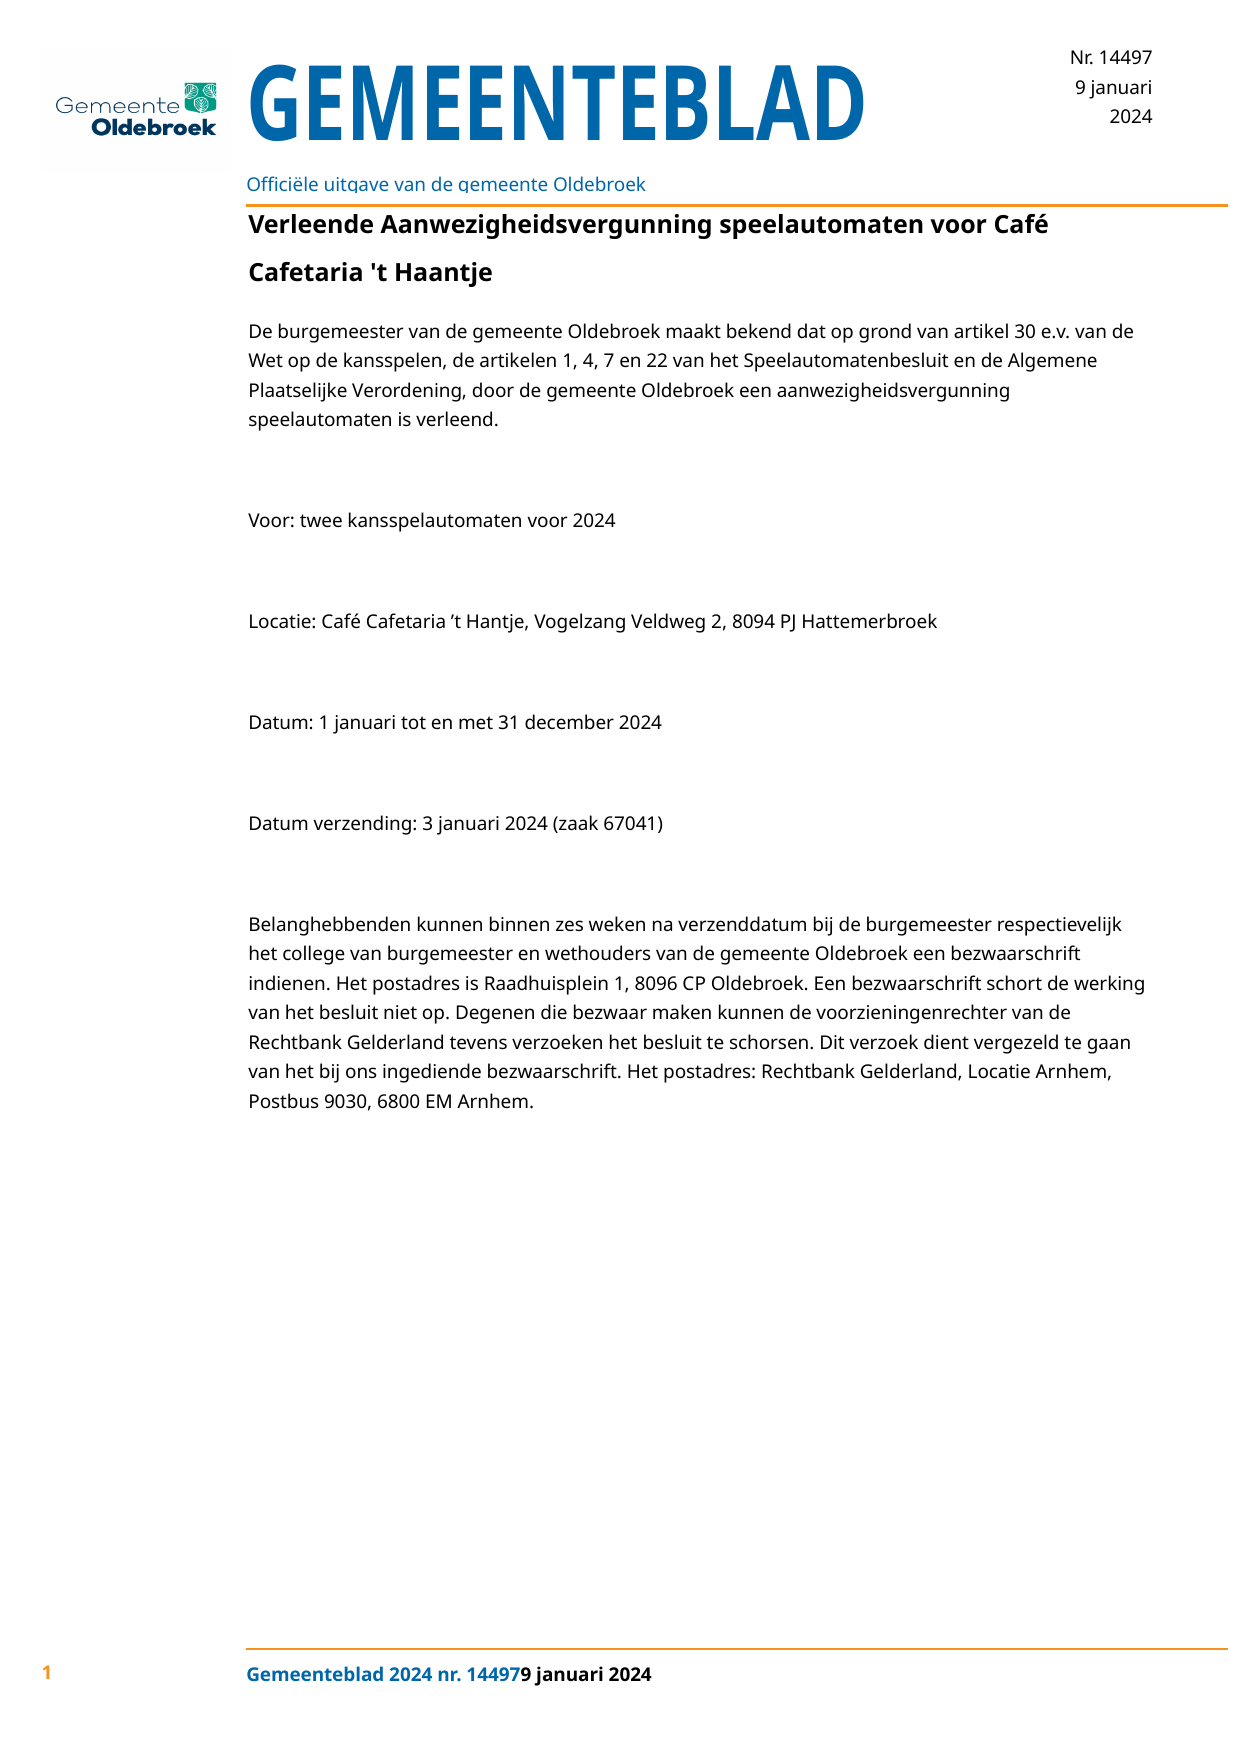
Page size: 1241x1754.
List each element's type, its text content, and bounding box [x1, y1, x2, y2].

text Voor: twee kansspelautomaten voor 2024 [248, 507, 1152, 533]
picture [41, 47, 231, 172]
text Belanghebbenden kunnen binnen zes weken na verzenddatum bij de burgemeester respectievelijk het college van burgemeester en wethouders van de gemeente Oldebroek een bezwaarschrift indienen. Het postadres is Raadhuisplein 1, 8096 CP Oldebroek. Een bezwaarschrift schort de werking van het besluit niet op. Degenen die bezwaar maken kunnen de voorzieningenrechter van de Rechtbank Gelderland tevens verzoeken het besluit te schorsen. Dit verzoek dient vergezeld te gaan van het bij ons ingediende bezwaarschrift. Het postadres: Rechtbank Gelderland, Locatie Arnhem, Postbus 9030, 6800 EM Arnhem. [248, 911, 1152, 1114]
text Datum: 1 januari tot en met 31 december 2024 [248, 709, 1152, 735]
text Datum verzending: 3 januari 2024 (zaak 67041) [248, 810, 1152, 836]
text Verleende Aanwezigheidsvergunning speelautomaten voor Café Cafetaria 't Haantje [248, 207, 1152, 288]
text Locatie: Café Cafetaria ’t Hantje, Vogelzang Veldweg 2, 8094 PJ Hattemerbroek [248, 608, 1152, 634]
text De burgemeester van de gemeente Oldebroek maakt bekend dat op grond van artikel 30 e.v. van de Wet op de kansspelen, de artikelen 1, 4, 7 en 22 van het Speelautomatenbesluit en de Algemene Plaatselijke Verordening, door de gemeente Oldebroek een aanwezigheidsvergunning speelautomaten is verleend. [248, 318, 1152, 432]
